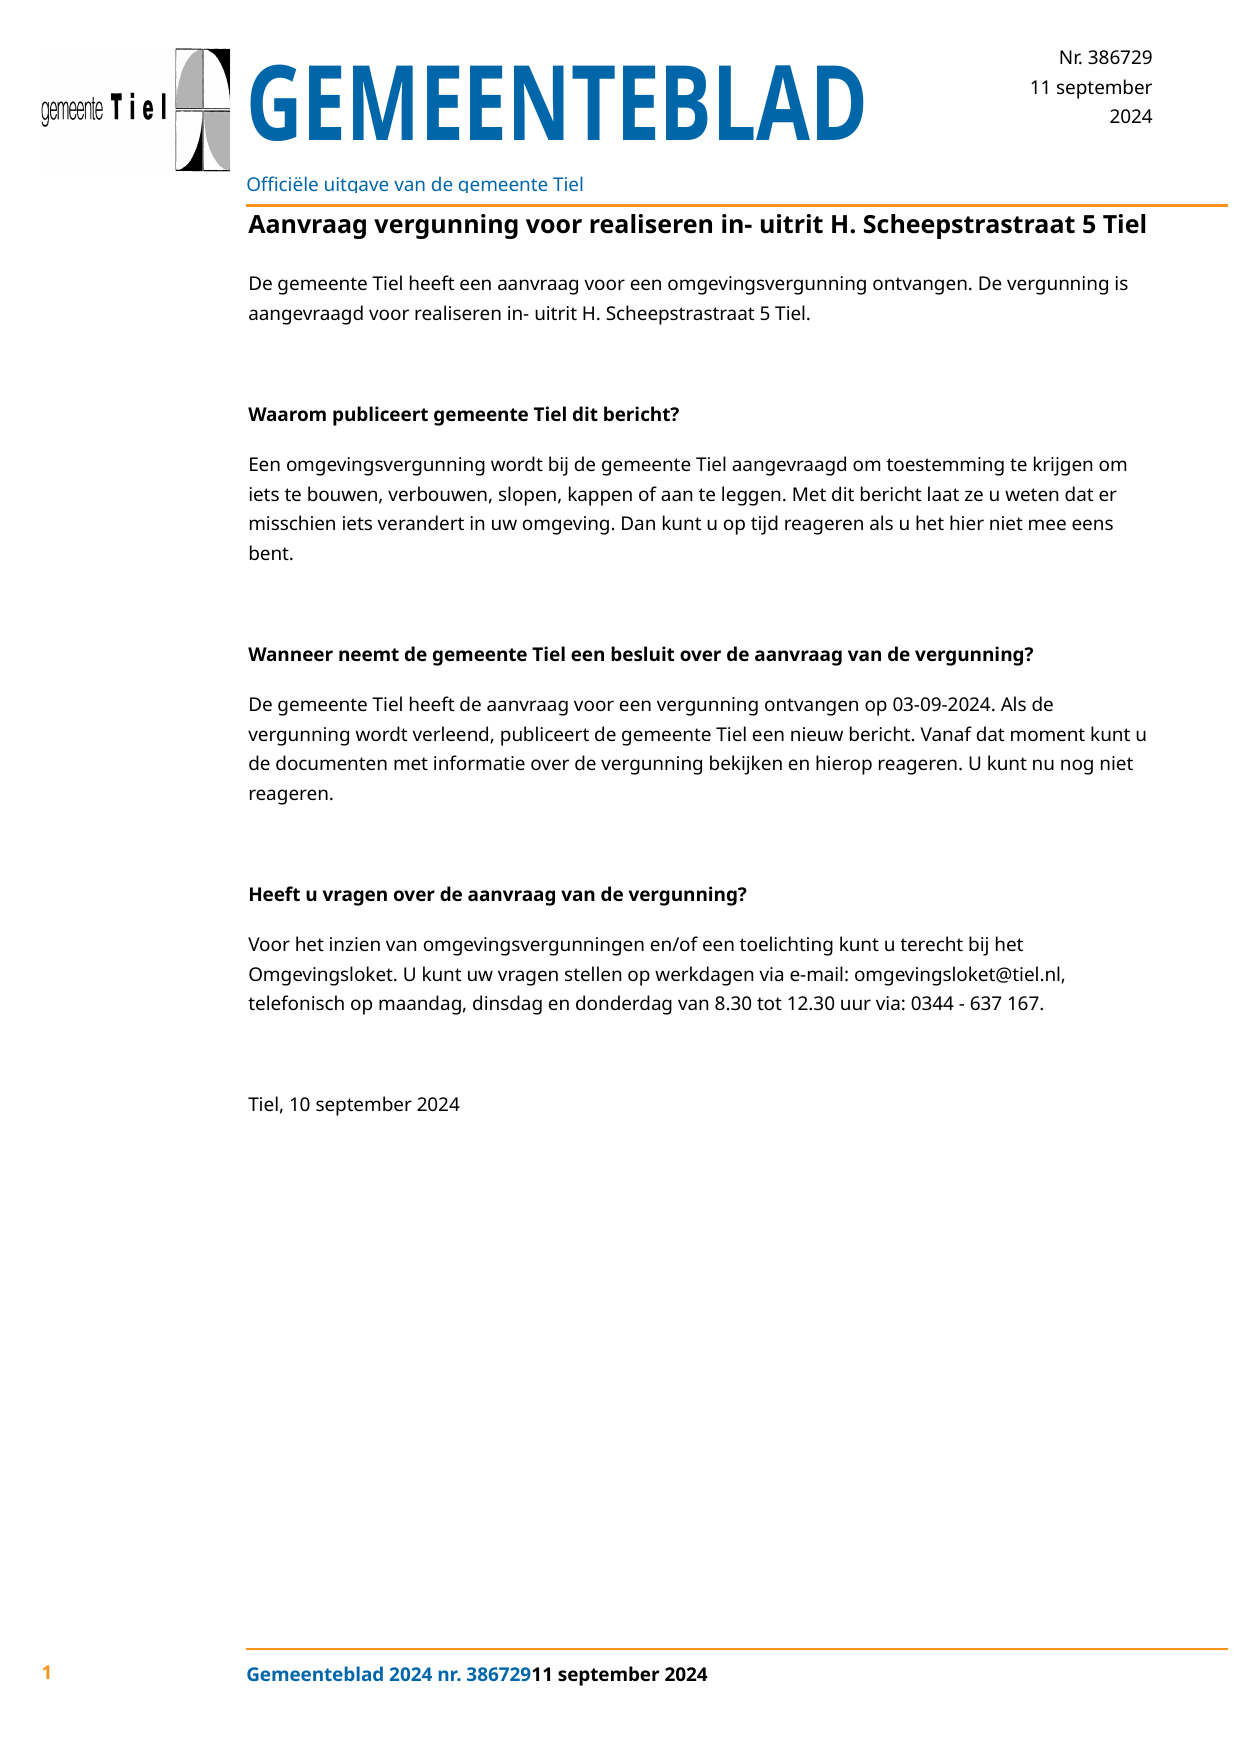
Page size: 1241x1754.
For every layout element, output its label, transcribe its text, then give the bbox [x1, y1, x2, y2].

text Waarom publiceert gemeente Tiel dit bericht? [248, 401, 1152, 426]
text Tiel, 10 september 2024 [248, 1091, 1152, 1117]
text Voor het inzien van omgevingsvergunningen en/of een toelichting kunt u terecht bij het Omgevingsloket. U kunt uw vragen stellen op werkdagen via e-mail: omgevingsloket@tiel.nl, telefonisch op maandag, dinsdag en donderdag van 8.30 tot 12.30 uur via: 0344 - 637 167. [248, 931, 1152, 1016]
text De gemeente Tiel heeft een aanvraag voor een omgevingsvergunning ontvangen. De vergunning is aangevraagd voor realiseren in- uitrit H. Scheepstrastraat 5 Tiel. [248, 270, 1152, 326]
text Aanvraag vergunning voor realiseren in- uitrit H. Scheepstrastraat 5 Tiel [248, 207, 1152, 241]
picture [41, 47, 231, 172]
text De gemeente Tiel heeft de aanvraag voor een vergunning ontvangen op 03-09-2024. Als de vergunning wordt verleend, publiceert de gemeente Tiel een nieuw bericht. Vanaf dat moment kunt u de documenten met informatie over de vergunning bekijken en hierop reageren. U kunt nu nog niet reageren. [248, 691, 1152, 806]
text Heeft u vragen over de aanvraag van de vergunning? [248, 881, 1152, 906]
text Een omgevingsvergunning wordt bij de gemeente Tiel aangevraagd om toestemming te krijgen om iets te bouwen, verbouwen, slopen, kappen of aan te leggen. Met dit bericht laat ze u weten dat er misschien iets verandert in uw omgeving. Dan kunt u op tijd reageren als u het hier niet mee eens bent. [248, 451, 1152, 566]
text Wanneer neemt de gemeente Tiel een besluit over de aanvraag van de vergunning? [248, 641, 1152, 666]
